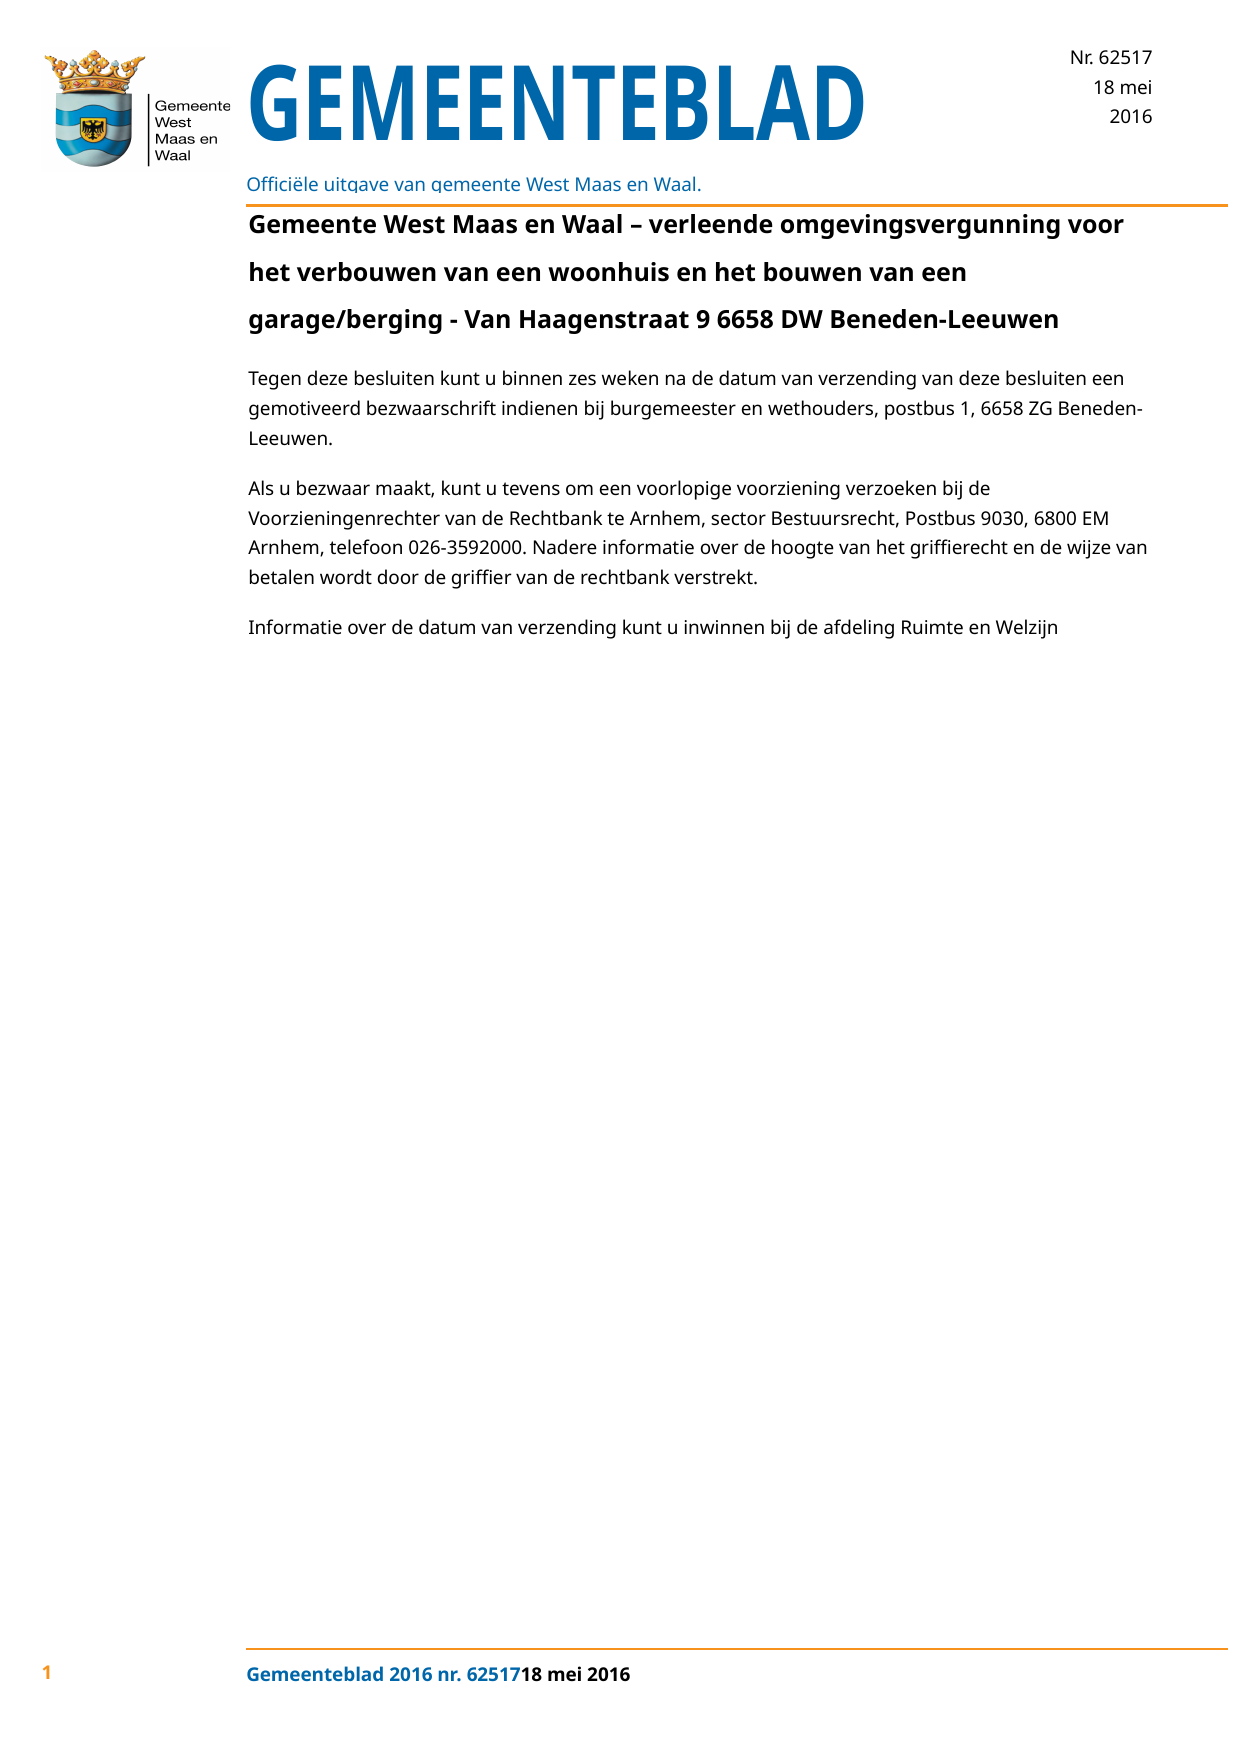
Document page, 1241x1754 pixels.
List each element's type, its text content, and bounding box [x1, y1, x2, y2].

text Gemeente West Maas en Waal – verleende omgevingsvergunning voor het verbouwen van een woonhuis en het bouwen van een garage/berging - Van Haagenstraat 9 6658 DW Beneden-Leeuwen [248, 207, 1152, 336]
picture [41, 47, 231, 172]
text Als u bezwaar maakt, kunt u tevens om een voorlopige voorziening verzoeken bij de Voorzieningenrechter van de Rechtbank te Arnhem, sector Bestuursrecht, Postbus 9030, 6800 EM Arnhem, telefoon 026-3592000. Nadere informatie over de hoogte van het griffierecht en de wijze van betalen wordt door de griffier van de rechtbank verstrekt. [248, 475, 1152, 589]
text Informatie over de datum van verzending kunt u inwinnen bij de afdeling Ruimte en Welzijn [248, 614, 1152, 640]
text Tegen deze besluiten kunt u binnen zes weken na de datum van verzending van deze besluiten een gemotiveerd bezwaarschrift indienen bij burgemeester en wethouders, postbus 1, 6658 ZG Beneden-Leeuwen. [248, 366, 1152, 450]
